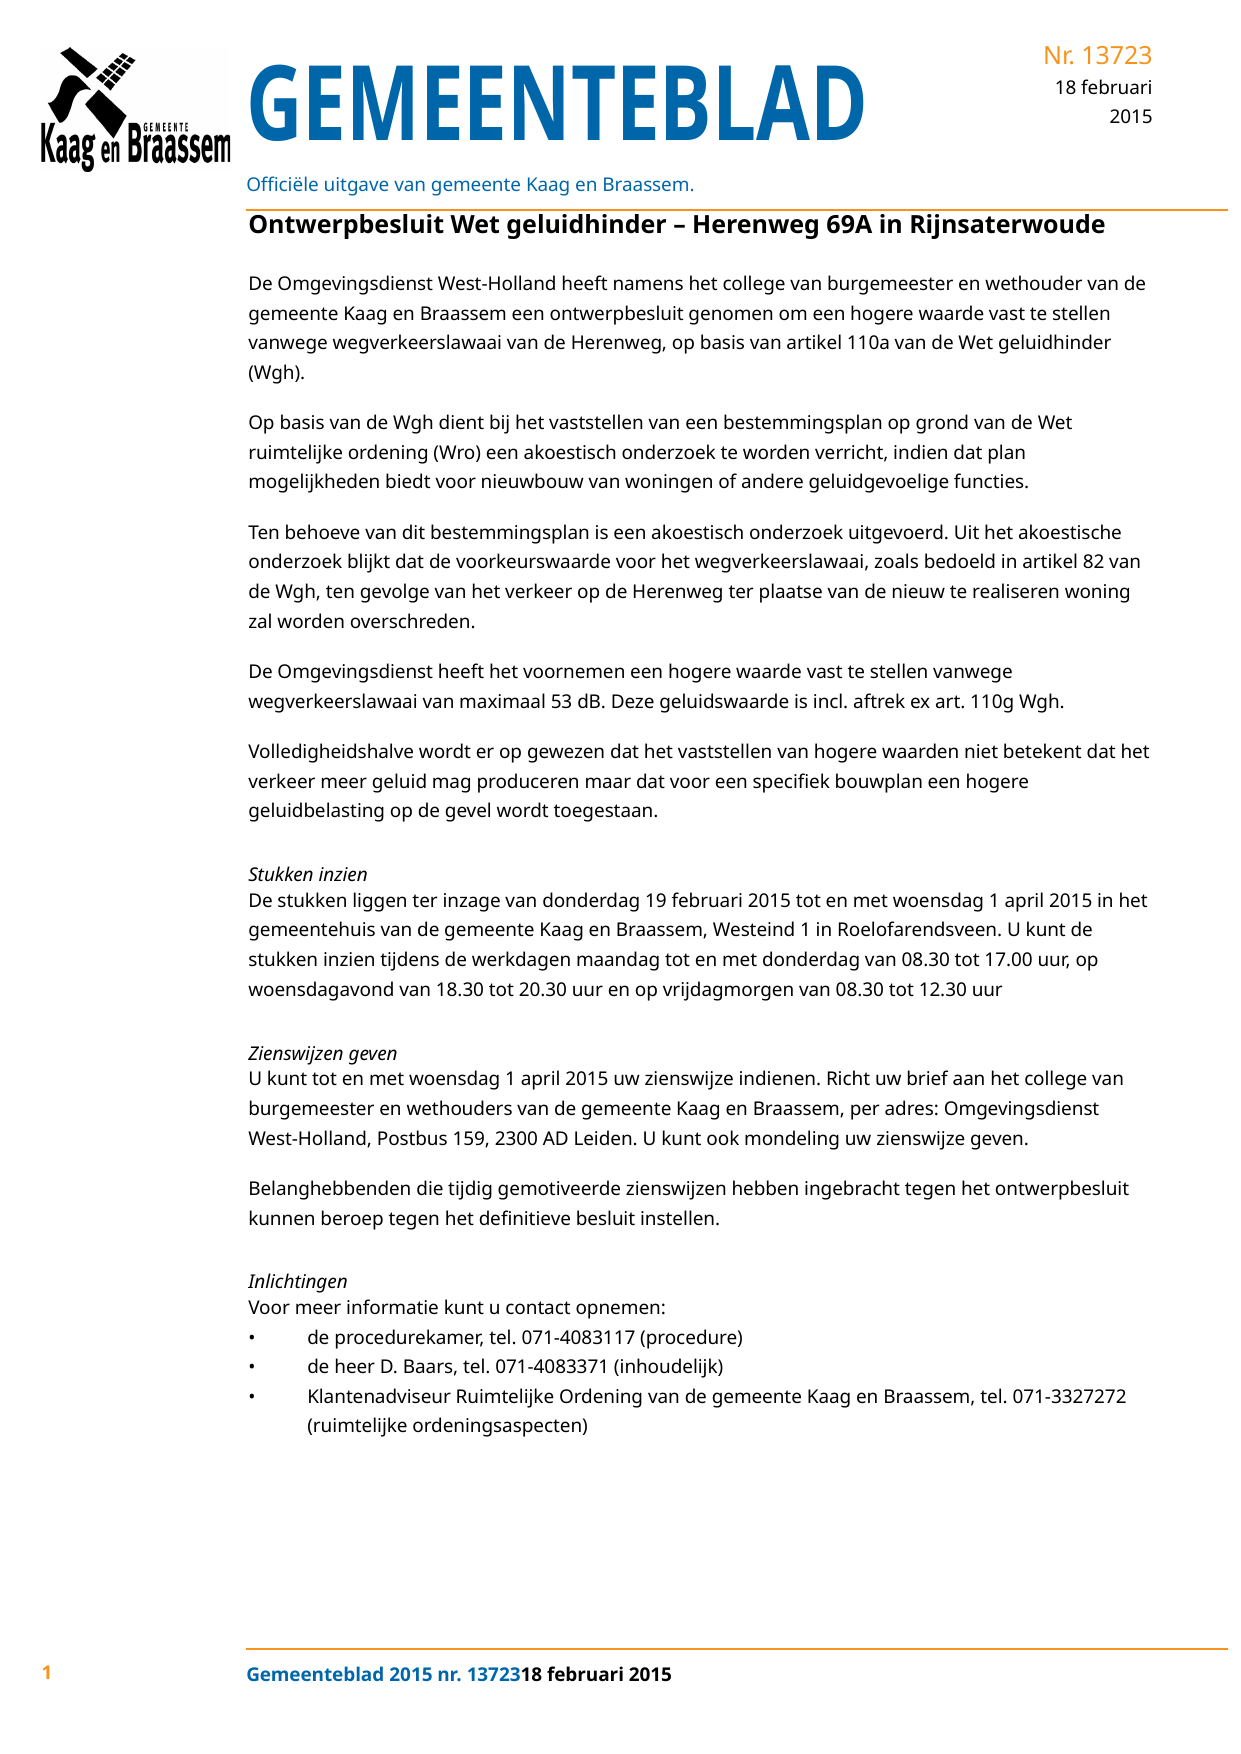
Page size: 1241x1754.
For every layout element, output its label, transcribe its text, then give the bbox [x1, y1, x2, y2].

text Belanghebbenden die tijdig gemotiveerde zienswijzen hebben ingebracht tegen het ontwerpbesluit kunnen beroep tegen het definitieve besluit instellen. [248, 1175, 1152, 1230]
list de heer D. Baars, tel. 071-4083371 (inhoudelijk) [248, 1353, 1152, 1379]
text Ontwerpbesluit Wet geluidhinder – Herenweg 69A in Rijnsaterwoude [248, 211, 1152, 241]
text Voor meer informatie kunt u contact opnemen: [248, 1294, 1152, 1320]
text U kunt tot en met woensdag 1 april 2015 uw zienswijze indienen. Richt uw brief aan het college van burgemeester en wethouders van de gemeente Kaag en Braassem, per adres: Omgevingsdienst West-Holland, Postbus 159, 2300 AD Leiden. U kunt ook mondeling uw zienswijze geven. [248, 1066, 1152, 1150]
list Klantenadviseur Ruimtelijke Ordening van de gemeente Kaag en Braassem, tel. 071-3327272 (ruimtelijke ordeningsaspecten) [248, 1383, 1152, 1438]
text De Omgevingsdienst heeft het voornemen een hogere waarde vast te stellen vanwege wegverkeerslawaai van maximaal 53 dB. Deze geluidswaarde is incl. aftrek ex art. 110g Wgh. [248, 658, 1152, 713]
text De stukken liggen ter inzage van donderdag 19 februari 2015 tot en met woensdag 1 april 2015 in het gemeentehuis van de gemeente Kaag en Braassem, Westeind 1 in Roelofarendsveen. U kunt de stukken inzien tijdens de werkdagen maandag tot en met donderdag van 08.30 tot 17.00 uur, op woensdagavond van 18.30 tot 20.30 uur en op vrijdagmorgen van 08.30 tot 12.30 uur [248, 887, 1152, 1002]
text De Omgevingsdienst West-Holland heeft namens het college van burgemeester en wethouder van de gemeente Kaag en Braassem een ontwerpbesluit genomen om een hogere waarde vast te stellen vanwege wegverkeerslawaai van de Herenweg, op basis van artikel 110a van de Wet geluidhinder (Wgh). [248, 270, 1152, 385]
list de procedurekamer, tel. 071-4083117 (procedure) [248, 1324, 1152, 1350]
text Ten behoeve van dit bestemmingsplan is een akoestisch onderzoek uitgevoerd. Uit het akoestische onderzoek blijkt dat de voorkeurswaarde voor het wegverkeerslawaai, zoals bedoeld in artikel 82 van de Wgh, ten gevolge van het verkeer op de Herenweg ter plaatse van de nieuw te realiseren woning zal worden overschreden. [248, 519, 1152, 633]
text Stukken inzien [248, 861, 1152, 887]
text Op basis van de Wgh dient bij het vaststellen van een bestemmingsplan op grond van de Wet ruimtelijke ordening (Wro) een akoestisch onderzoek te worden verricht, indien dat plan mogelijkheden biedt voor nieuwbouw van woningen of andere geluidgevoelige functies. [248, 409, 1152, 494]
text Inlichtingen [248, 1269, 1152, 1294]
text Zienswijzen geven [248, 1040, 1152, 1066]
text Volledigheidshalve wordt er op gewezen dat het vaststellen van hogere waarden niet betekent dat het verkeer meer geluid mag produceren maar dat voor een specifiek bouwplan een hogere geluidbelasting op de gevel wordt toegestaan. [248, 738, 1152, 823]
picture [41, 47, 231, 172]
